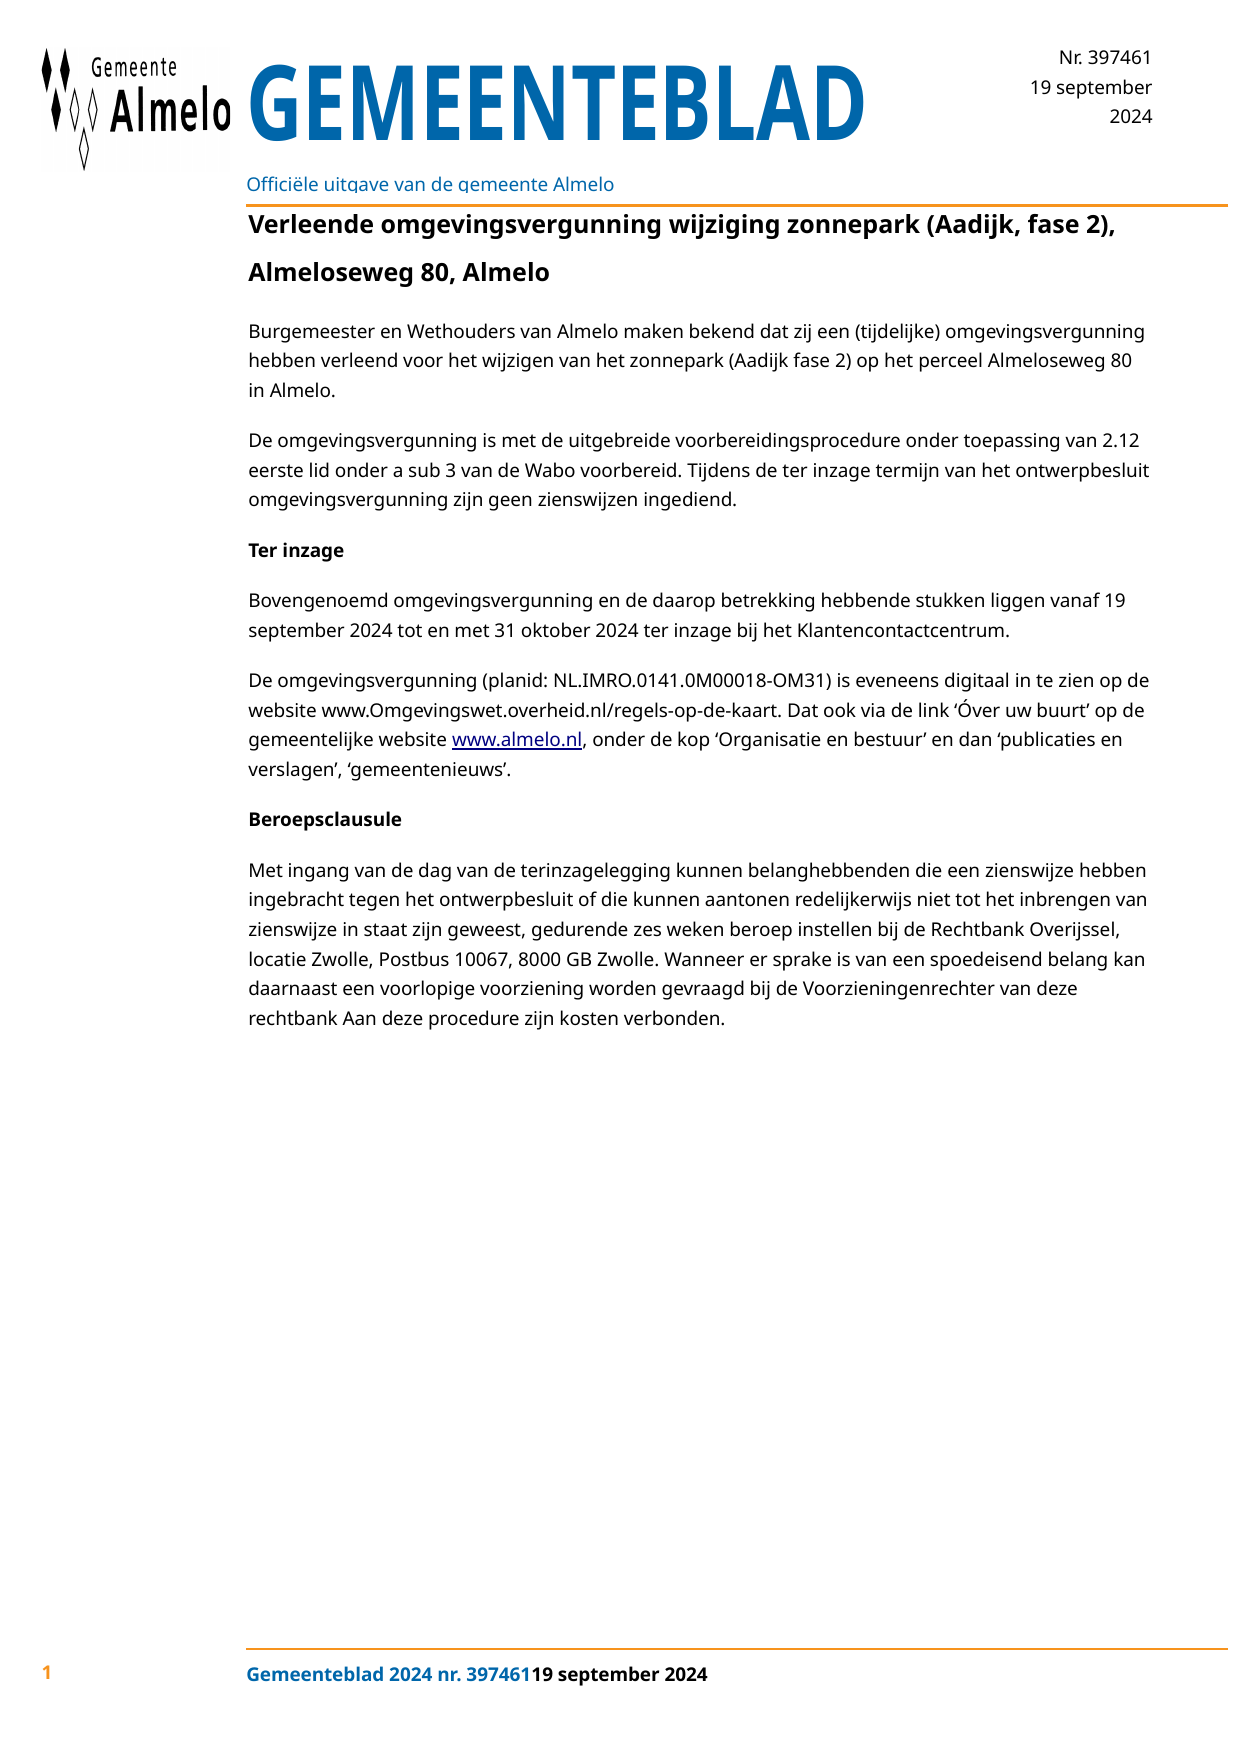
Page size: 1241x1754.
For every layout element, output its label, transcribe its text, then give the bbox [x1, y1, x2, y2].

text Met ingang van de dag van de terinzagelegging kunnen belanghebbenden die een zienswijze hebben ingebracht tegen het ontwerpbesluit of die kunnen aantonen redelijkerwijs niet tot het inbrengen van zienswijze in staat zijn geweest, gedurende zes weken beroep instellen bij de Rechtbank Overijssel, locatie Zwolle, Postbus 10067, 8000 GB Zwolle. Wanneer er sprake is van een spoedeisend belang kan daarnaast een voorlopige voorziening worden gevraagd bij de Voorzieningenrechter van deze rechtbank Aan deze procedure zijn kosten verbonden. [248, 857, 1152, 1031]
picture [41, 47, 231, 172]
text De omgevingsvergunning is met de uitgebreide voorbereidingsprocedure onder toepassing van 2.12 eerste lid onder a sub 3 van de Wabo voorbereid. Tijdens de ter inzage termijn van het ontwerpbesluit omgevingsvergunning zijn geen zienswijzen ingediend. [248, 427, 1152, 512]
text Ter inzage [248, 537, 1152, 563]
text Burgemeester en Wethouders van Almelo maken bekend dat zij een (tijdelijke) omgevingsvergunning hebben verleend voor het wijzigen van het zonnepark (Aadijk fase 2) op het perceel Almeloseweg 80 in Almelo. [248, 318, 1152, 403]
text Beroepsclausule [248, 807, 1152, 832]
text Bovengenoemd omgevingsvergunning en de daarop betrekking hebbende stukken liggen vanaf 19 september 2024 tot en met 31 oktober 2024 ter inzage bij het Klantencontactcentrum. [248, 587, 1152, 643]
text De omgevingsvergunning (planid: NL.IMRO.0141.0M00018-OM31) is eveneens digitaal in te zien op de website www.Omgevingswet.overheid.nl/regels-op-de-kaart. Dat ook via de link ‘Óver uw buurt’ op de gemeentelijke website www.almelo.nl, onder de kop ‘Organisatie en bestuur’ en dan ‘publicaties en verslagen’, ‘gemeentenieuws’. [248, 667, 1152, 782]
text Verleende omgevingsvergunning wijziging zonnepark (Aadijk, fase 2), Almeloseweg 80, Almelo [248, 207, 1152, 288]
